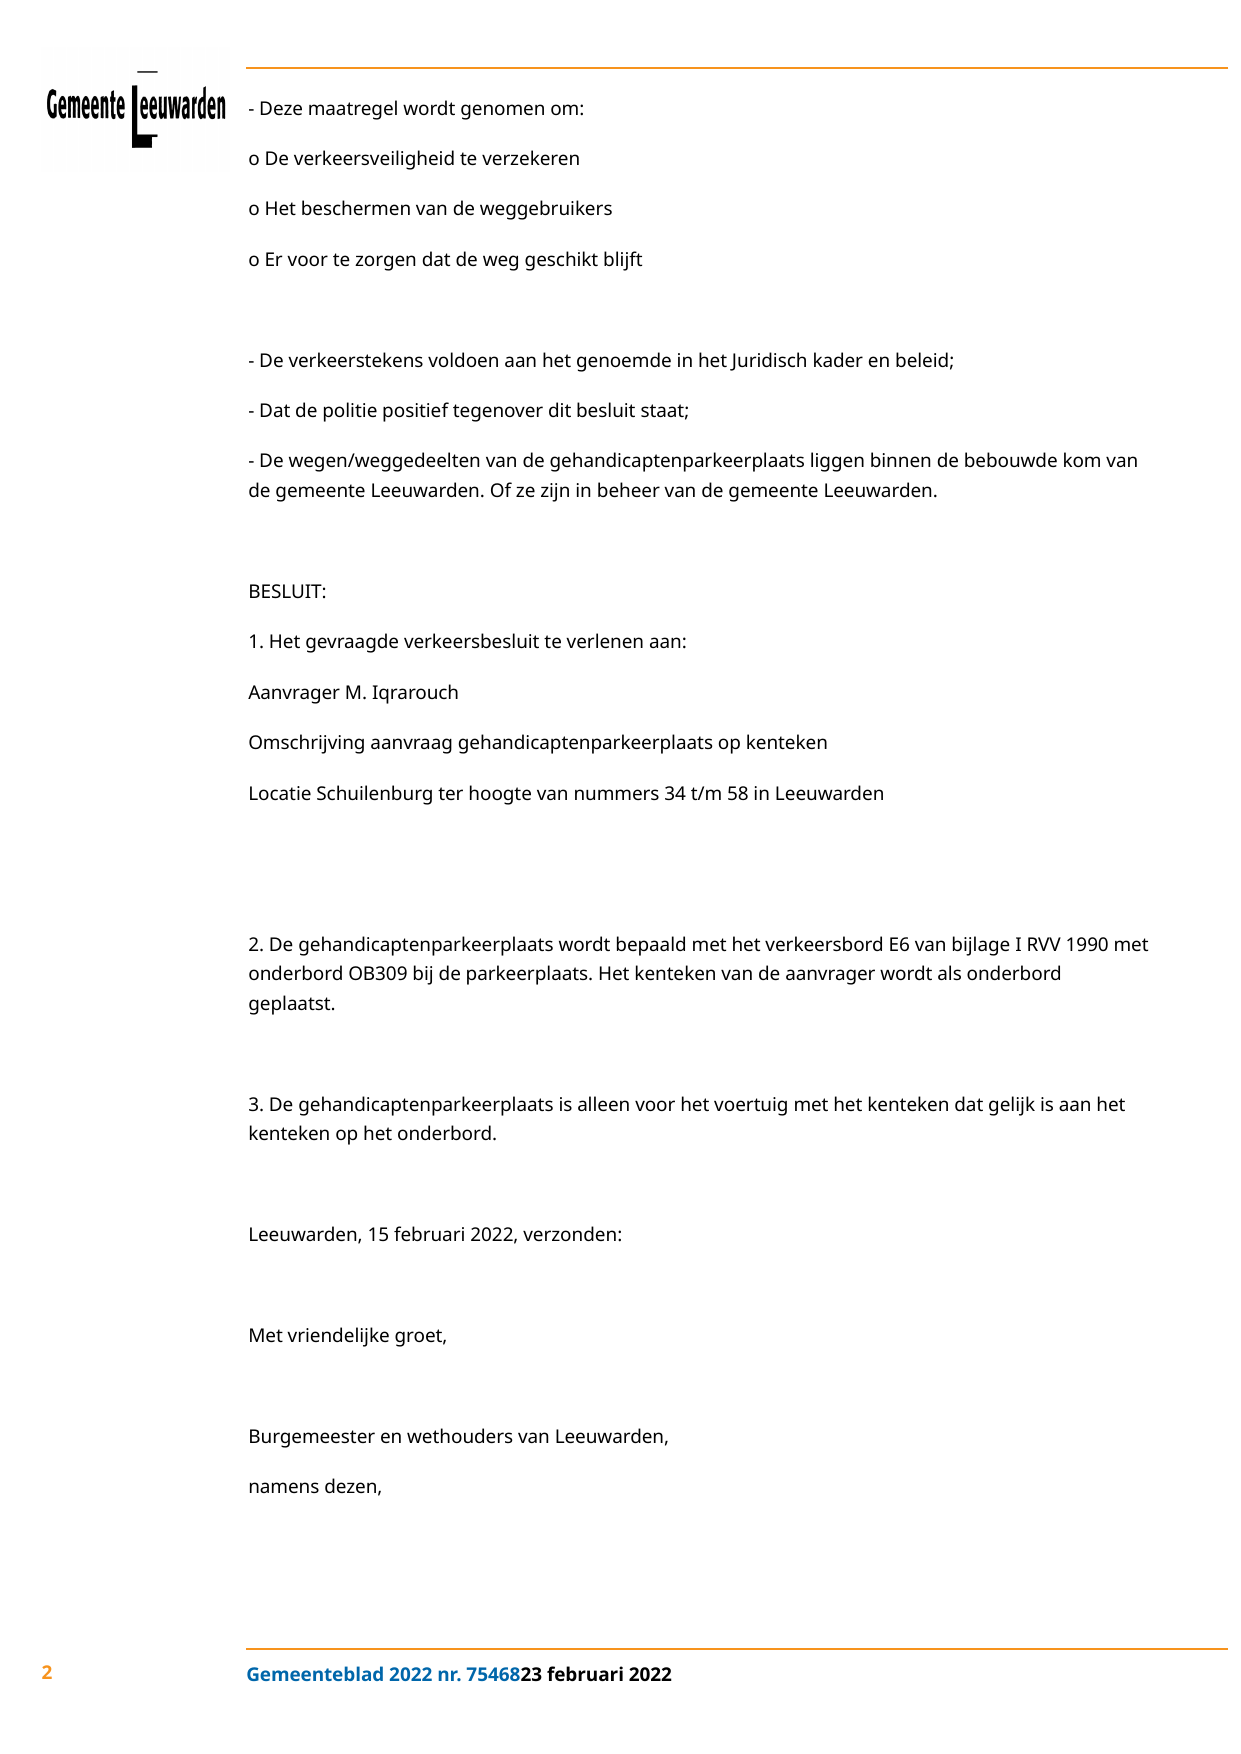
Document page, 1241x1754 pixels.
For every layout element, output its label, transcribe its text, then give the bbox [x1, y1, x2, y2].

text Locatie Schuilenburg ter hoogte van nummers 34 t/m 58 in Leeuwarden [248, 780, 1152, 806]
text 1. Het gevraagde verkeersbesluit te verlenen aan: [248, 628, 1152, 654]
text Met vriendelijke groet, [248, 1322, 1152, 1348]
text Aanvrager M. Iqrarouch [248, 679, 1152, 705]
text BESLUIT: [248, 578, 1152, 604]
text Leeuwarden, 15 februari 2022, verzonden: [248, 1221, 1152, 1247]
text o Er voor te zorgen dat de weg geschikt blijft [248, 246, 1152, 272]
text - Deze maatregel wordt genomen om: [248, 95, 1152, 121]
text Omschrijving aanvraag gehandicaptenparkeerplaats op kenteken [248, 729, 1152, 755]
text 3. De gehandicaptenparkeerplaats is alleen voor het voertuig met het kenteken dat gelijk is aan het kenteken op het onderbord. [248, 1091, 1152, 1146]
text o De verkeersveiligheid te verzekeren [248, 145, 1152, 171]
text - De verkeerstekens voldoen aan het genoemde in het Juridisch kader en beleid; [248, 347, 1152, 373]
text - Dat de politie positief tegenover dit besluit staat; [248, 397, 1152, 423]
text o Het beschermen van de weggebruikers [248, 196, 1152, 221]
text 2. De gehandicaptenparkeerplaats wordt bepaald met het verkeersbord E6 van bijlage I RVV 1990 met onderbord OB309 bij de parkeerplaats. Het kenteken van de aanvrager wordt als onderbord geplaatst. [248, 931, 1152, 1016]
text namens dezen, [248, 1473, 1152, 1499]
text - De wegen/weggedeelten van de gehandicaptenparkeerplaats liggen binnen de bebouwde kom van de gemeente Leeuwarden. Of ze zijn in beheer van de gemeente Leeuwarden. [248, 448, 1152, 503]
text Burgemeester en wethouders van Leeuwarden, [248, 1423, 1152, 1449]
picture [41, 47, 231, 172]
